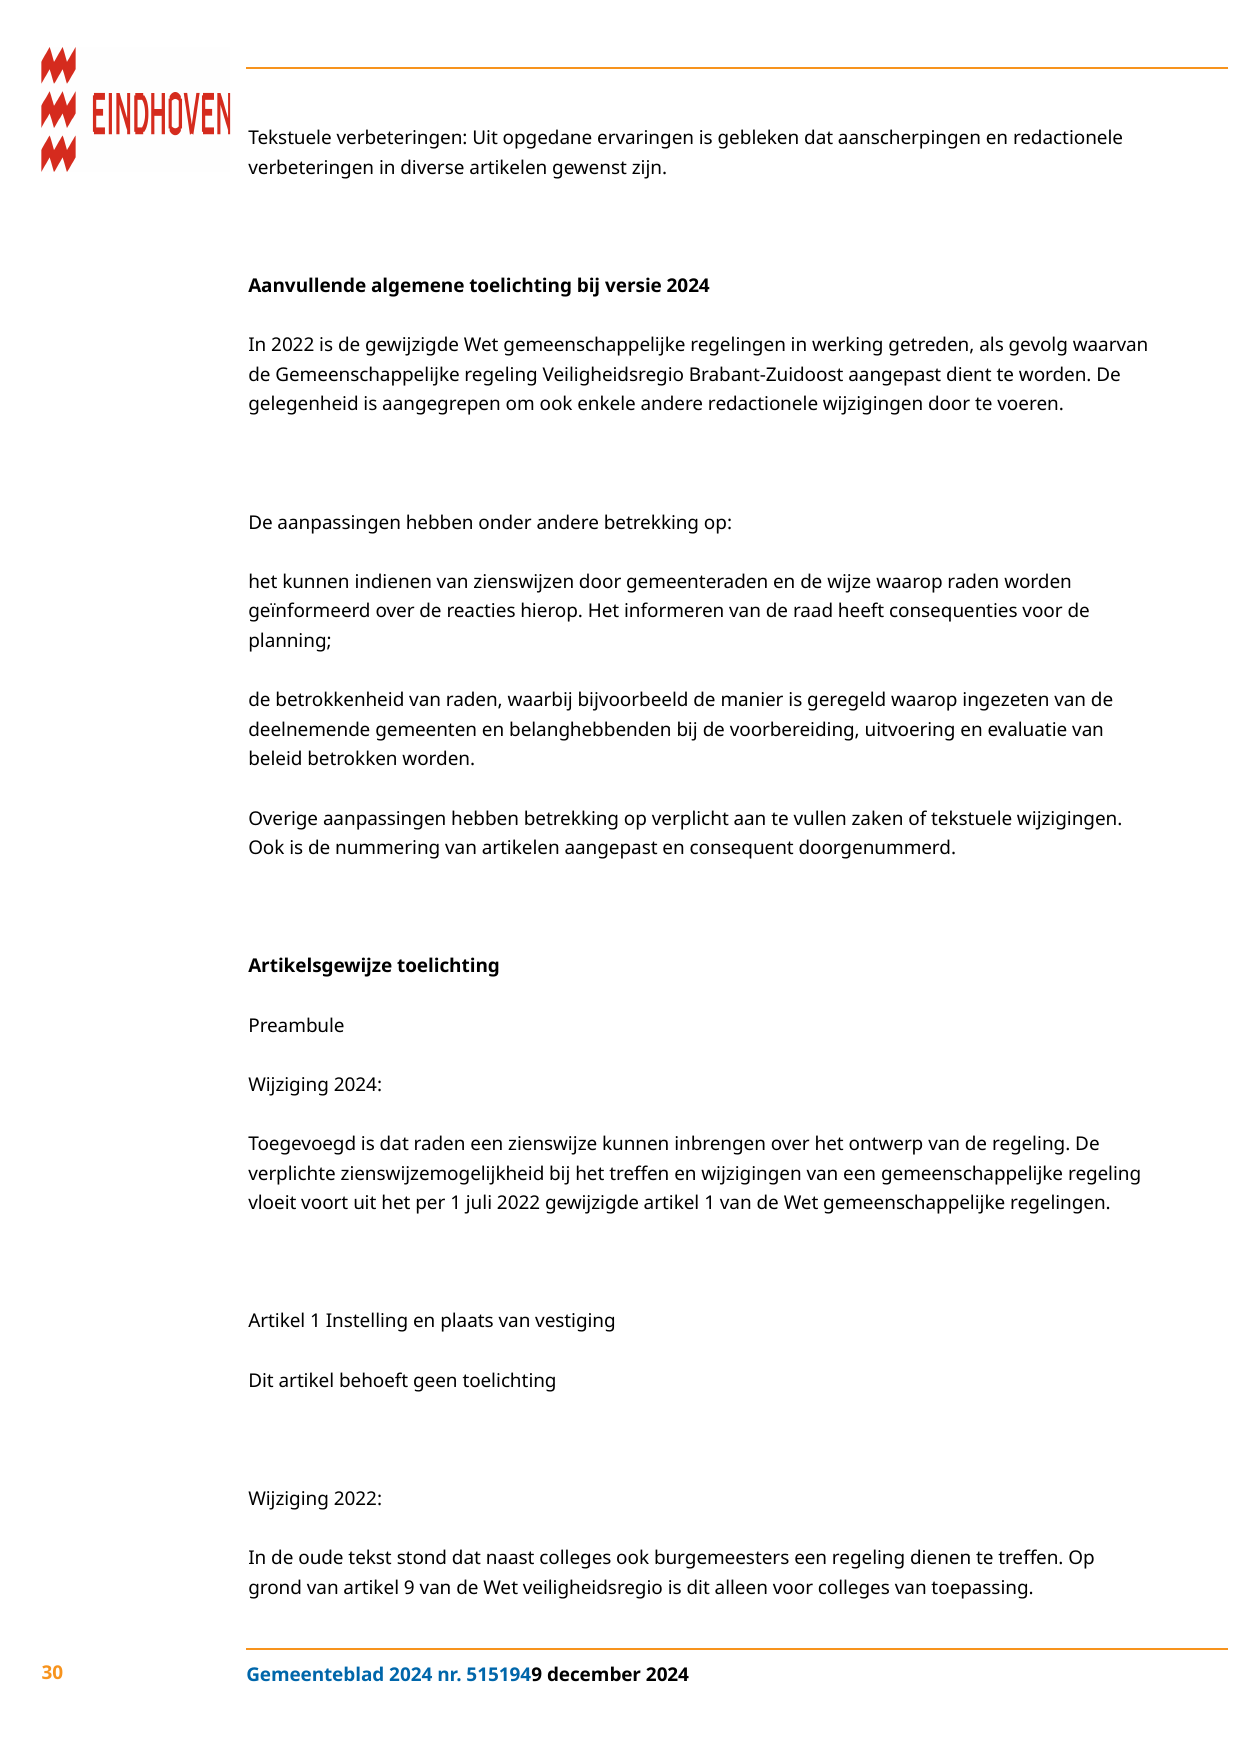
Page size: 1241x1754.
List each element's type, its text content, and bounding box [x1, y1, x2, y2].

text Artikelsgewijze toelichting [248, 953, 1152, 978]
text Wijziging 2022: [248, 1485, 1152, 1511]
text de betrokkenheid van raden, waarbij bijvoorbeeld de manier is geregeld waarop ingezeten van de deelnemende gemeenten en belanghebbenden bij de voorbereiding, uitvoering en evaluatie van beleid betrokken worden. [248, 686, 1152, 771]
text Wijziging 2024: [248, 1071, 1152, 1097]
text het kunnen indienen van zienswijzen door gemeenteraden en de wijze waarop raden worden geïnformeerd over de reacties hierop. Het informeren van de raad heeft consequenties voor de planning; [248, 568, 1152, 653]
picture [41, 47, 231, 172]
text De aanpassingen hebben onder andere betrekking op: [248, 509, 1152, 535]
text In de oude tekst stond dat naast colleges ook burgemeesters een regeling dienen te treffen. Op grond van artikel 9 van de Wet veiligheidsregio is dit alleen voor colleges van toepassing. [248, 1544, 1152, 1600]
text Overige aanpassingen hebben betrekking op verplicht aan te vullen zaken of tekstuele wijzigingen. Ook is de nummering van artikelen aangepast en consequent doorgenummerd. [248, 805, 1152, 860]
text In 2022 is de gewijzigde Wet gemeenschappelijke regelingen in werking getreden, als gevolg waarvan de Gemeenschappelijke regeling Veiligheidsregio Brabant-Zuidoost aangepast dient te worden. De gelegenheid is aangegrepen om ook enkele andere redactionele wijzigingen door te voeren. [248, 331, 1152, 416]
text Dit artikel behoeft geen toelichting [248, 1367, 1152, 1393]
text Toegevoegd is dat raden een zienswijze kunnen inbrengen over het ontwerp van de regeling. De verplichte zienswijzemogelijkheid bij het treffen en wijzigingen van een gemeenschappelijke regeling vloeit voort uit het per 1 juli 2022 gewijzigde artikel 1 van de Wet gemeenschappelijke regelingen. [248, 1130, 1152, 1215]
text Preambule [248, 1012, 1152, 1038]
text Artikel 1 Instelling en plaats van vestiging [248, 1308, 1152, 1333]
text Aanvullende algemene toelichting bij versie 2024 [248, 272, 1152, 298]
text Tekstuele verbeteringen: Uit opgedane ervaringen is gebleken dat aanscherpingen en redactionele verbeteringen in diverse artikelen gewenst zijn. [248, 124, 1152, 180]
